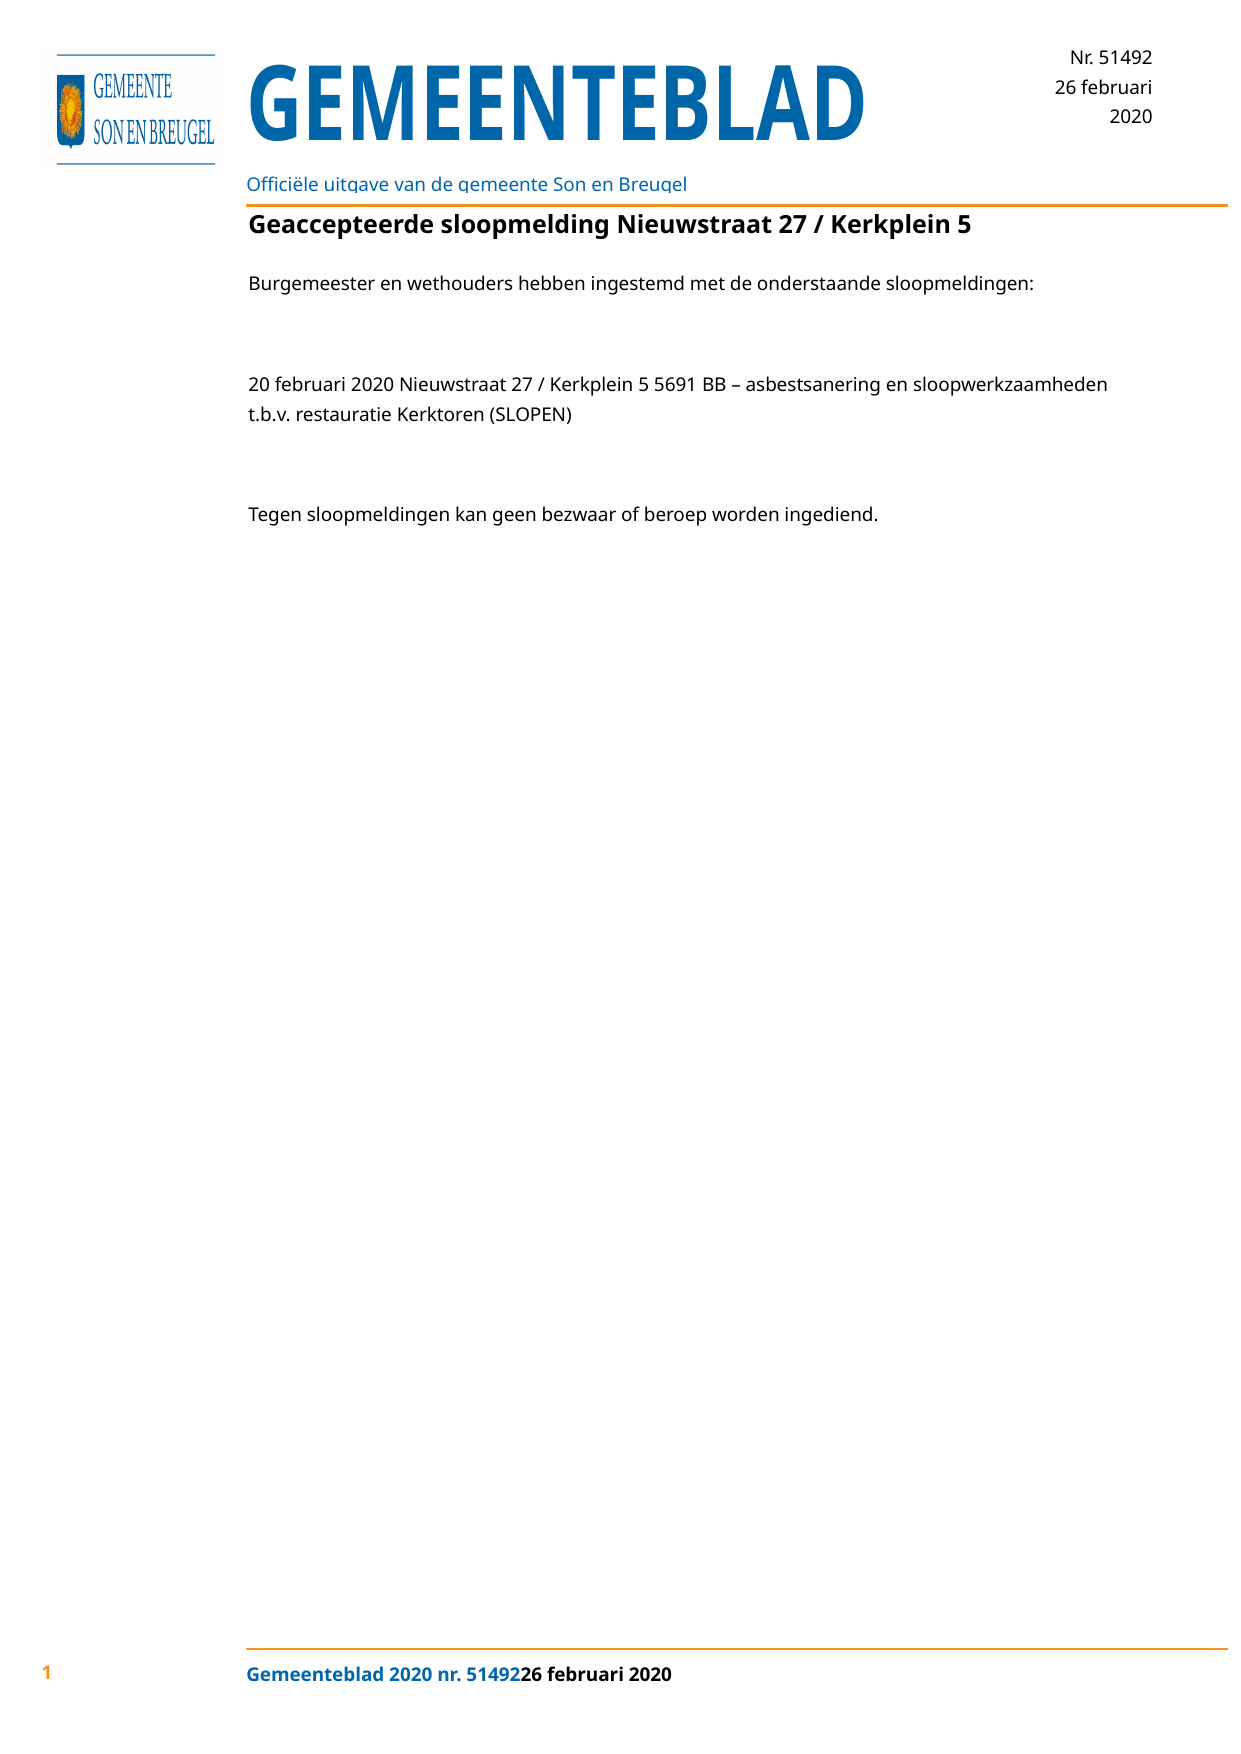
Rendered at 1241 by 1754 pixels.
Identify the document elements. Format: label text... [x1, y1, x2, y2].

text Geaccepteerde sloopmelding Nieuwstraat 27 / Kerkplein 5 [248, 207, 1152, 241]
text 20 februari 2020 Nieuwstraat 27 / Kerkplein 5 5691 BB – asbestsanering en sloopwerkzaamheden t.b.v. restauratie Kerktoren (SLOPEN) [248, 371, 1152, 426]
text Tegen sloopmeldingen kan geen bezwaar of beroep worden ingediend. [248, 502, 1152, 527]
text Burgemeester en wethouders hebben ingestemd met de onderstaande sloopmeldingen: [248, 270, 1152, 296]
picture [41, 47, 231, 172]
